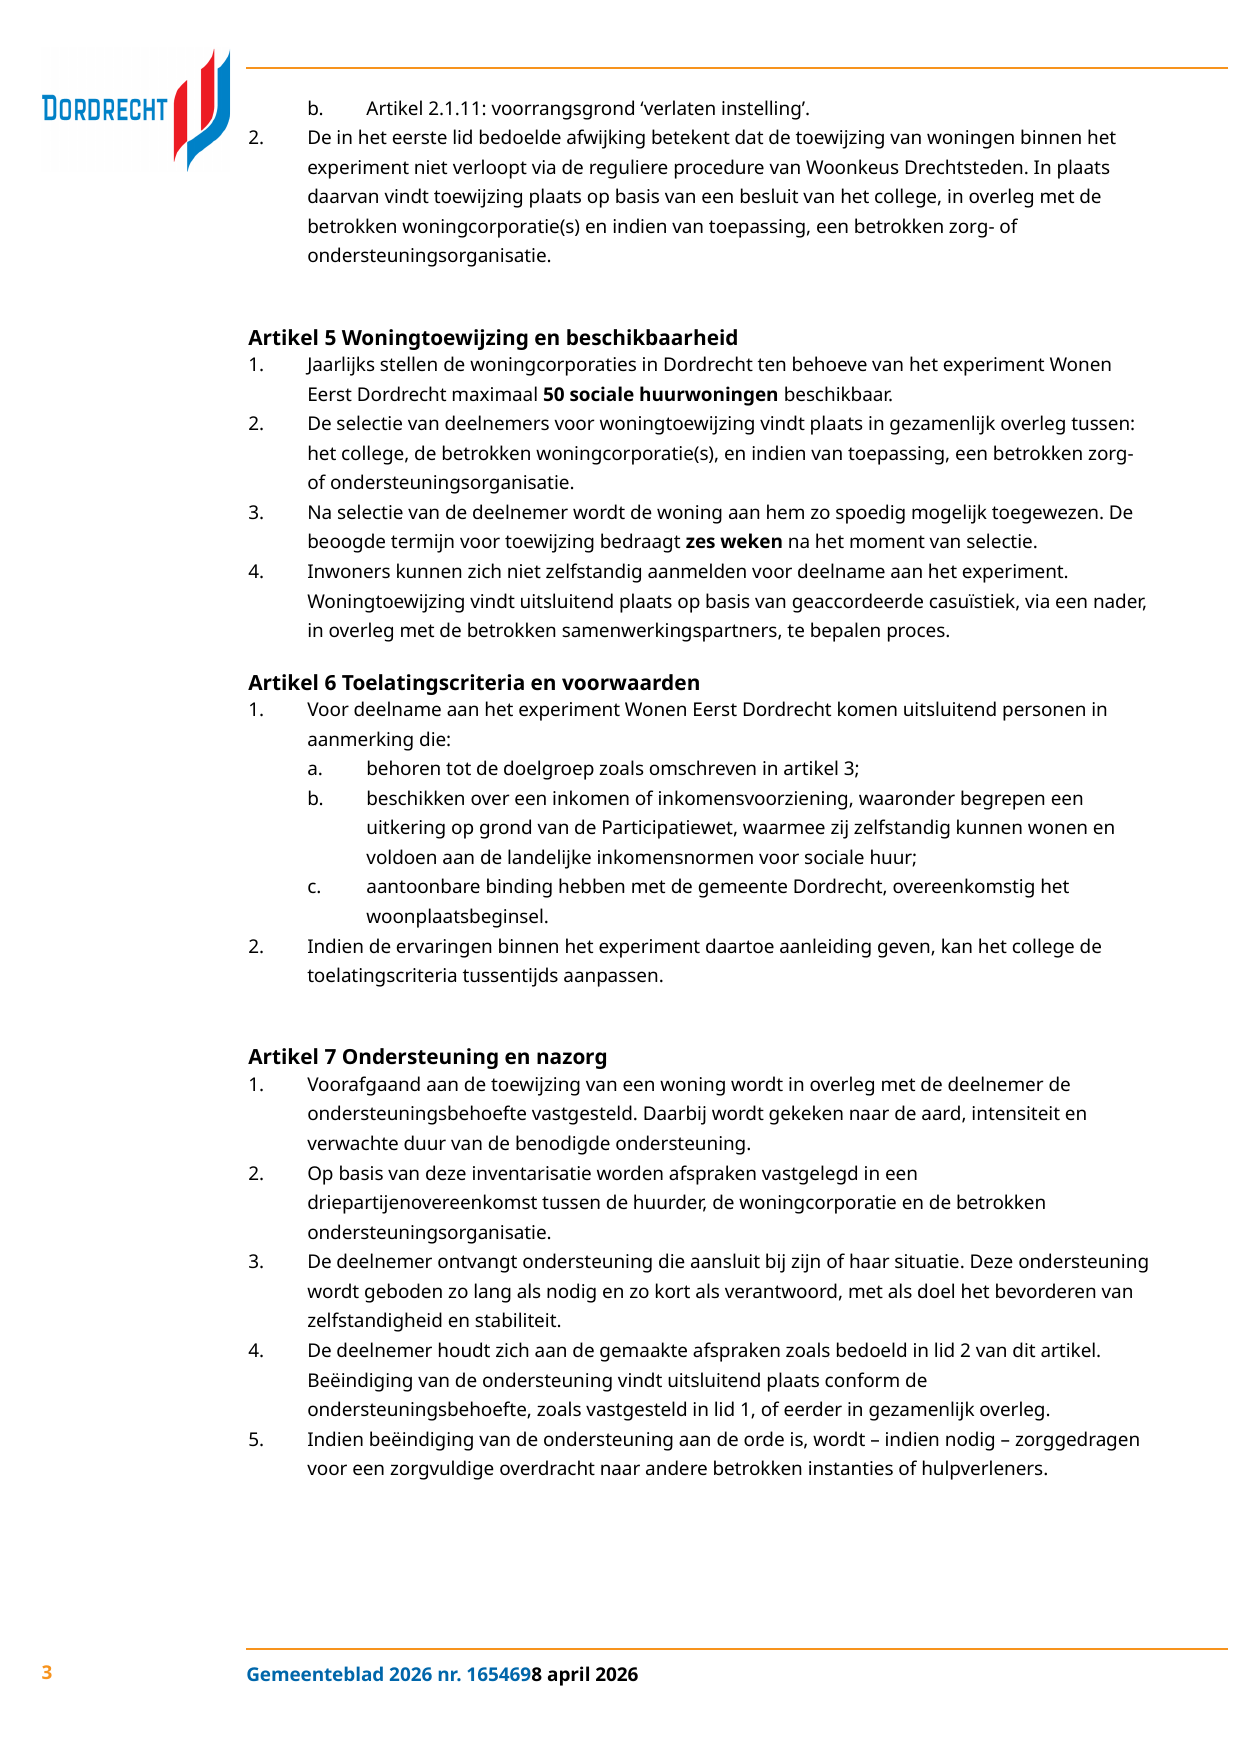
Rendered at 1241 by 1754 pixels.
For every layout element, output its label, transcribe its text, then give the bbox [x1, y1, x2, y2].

text Artikel 5 Woningtoewijzing en beschikbaarheid [248, 323, 1152, 351]
list Na selectie van de deelnemer wordt de woning aan hem zo spoedig mogelijk toegewezen. De beoogde termijn voor toewijzing bedraagt zes weken na het moment van selectie. [248, 499, 1152, 554]
text Artikel 7 Ondersteuning en nazorg [248, 1042, 1152, 1071]
list De deelnemer ontvangt ondersteuning die aansluit bij zijn of haar situatie. Deze ondersteuning wordt geboden zo lang als nodig en zo kort als verantwoord, met als doel het bevorderen van zelfstandigheid en stabiliteit. [248, 1248, 1152, 1333]
list De selectie van deelnemers voor woningtoewijzing vindt plaats in gezamenlijk overleg tussen: [248, 410, 1152, 436]
list Artikel 2.1.11: voorrangsgrond ‘verlaten instelling’. [307, 95, 1152, 121]
text Artikel 6 Toelatingscriteria en voorwaarden [248, 668, 1152, 696]
list aantoonbare binding hebben met de gemeente Dordrecht, overeenkomstig het woonplaatsbeginsel. [307, 874, 1152, 929]
list Indien de ervaringen binnen het experiment daartoe aanleiding geven, kan het college de toelatingscriteria tussentijds aanpassen. [248, 933, 1152, 988]
list Inwoners kunnen zich niet zelfstandig aanmelden voor deelname aan het experiment. Woningtoewijzing vindt uitsluitend plaats op basis van geaccordeerde casuïstiek, via een nader, in overleg met de betrokken samenwerkingspartners, te bepalen proces. [248, 558, 1152, 643]
list De deelnemer houdt zich aan de gemaakte afspraken zoals bedoeld in lid 2 van dit artikel. Beëindiging van de ondersteuning vindt uitsluitend plaats conform de ondersteuningsbehoefte, zoals vastgesteld in lid 1, of eerder in gezamenlijk overleg. [248, 1337, 1152, 1422]
list Voor deelname aan het experiment Wonen Eerst Dordrecht komen uitsluitend personen in aanmerking die: [248, 696, 1152, 752]
list Jaarlijks stellen de woningcorporaties in Dordrecht ten behoeve van het experiment Wonen Eerst Dordrecht maximaal 50 sociale huurwoningen beschikbaar. [248, 351, 1152, 406]
list beschikken over een inkomen of inkomensvoorziening, waaronder begrepen een uitkering op grond van de Participatiewet, waarmee zij zelfstandig kunnen wonen en voldoen aan de landelijke inkomensnormen voor sociale huur; [307, 785, 1152, 870]
list Voorafgaand aan de toewijzing van een woning wordt in overleg met de deelnemer de ondersteuningsbehoefte vastgesteld. Daarbij wordt gekeken naar de aard, intensiteit en verwachte duur van de benodigde ondersteuning. [248, 1071, 1152, 1156]
picture [41, 47, 231, 172]
list behoren tot de doelgroep zoals omschreven in artikel 3; [307, 755, 1152, 781]
list Indien beëindiging van de ondersteuning aan de orde is, wordt – indien nodig – zorggedragen voor een zorgvuldige overdracht naar andere betrokken instanties of hulpverleners. [248, 1426, 1152, 1481]
list Op basis van deze inventarisatie worden afspraken vastgelegd in een driepartijenovereenkomst tussen de huurder, de woningcorporatie en de betrokken ondersteuningsorganisatie. [248, 1160, 1152, 1244]
list De in het eerste lid bedoelde afwijking betekent dat de toewijzing van woningen binnen het experiment niet verloopt via de reguliere procedure van Woonkeus Drechtsteden. In plaats daarvan vindt toewijzing plaats op basis van een besluit van het college, in overleg met de betrokken woningcorporatie(s) en indien van toepassing, een betrokken zorg- of ondersteuningsorganisatie. [248, 124, 1152, 268]
list het college, de betrokken woningcorporatie(s), en indien van toepassing, een betrokken zorg- of ondersteuningsorganisatie. [248, 440, 1152, 495]
